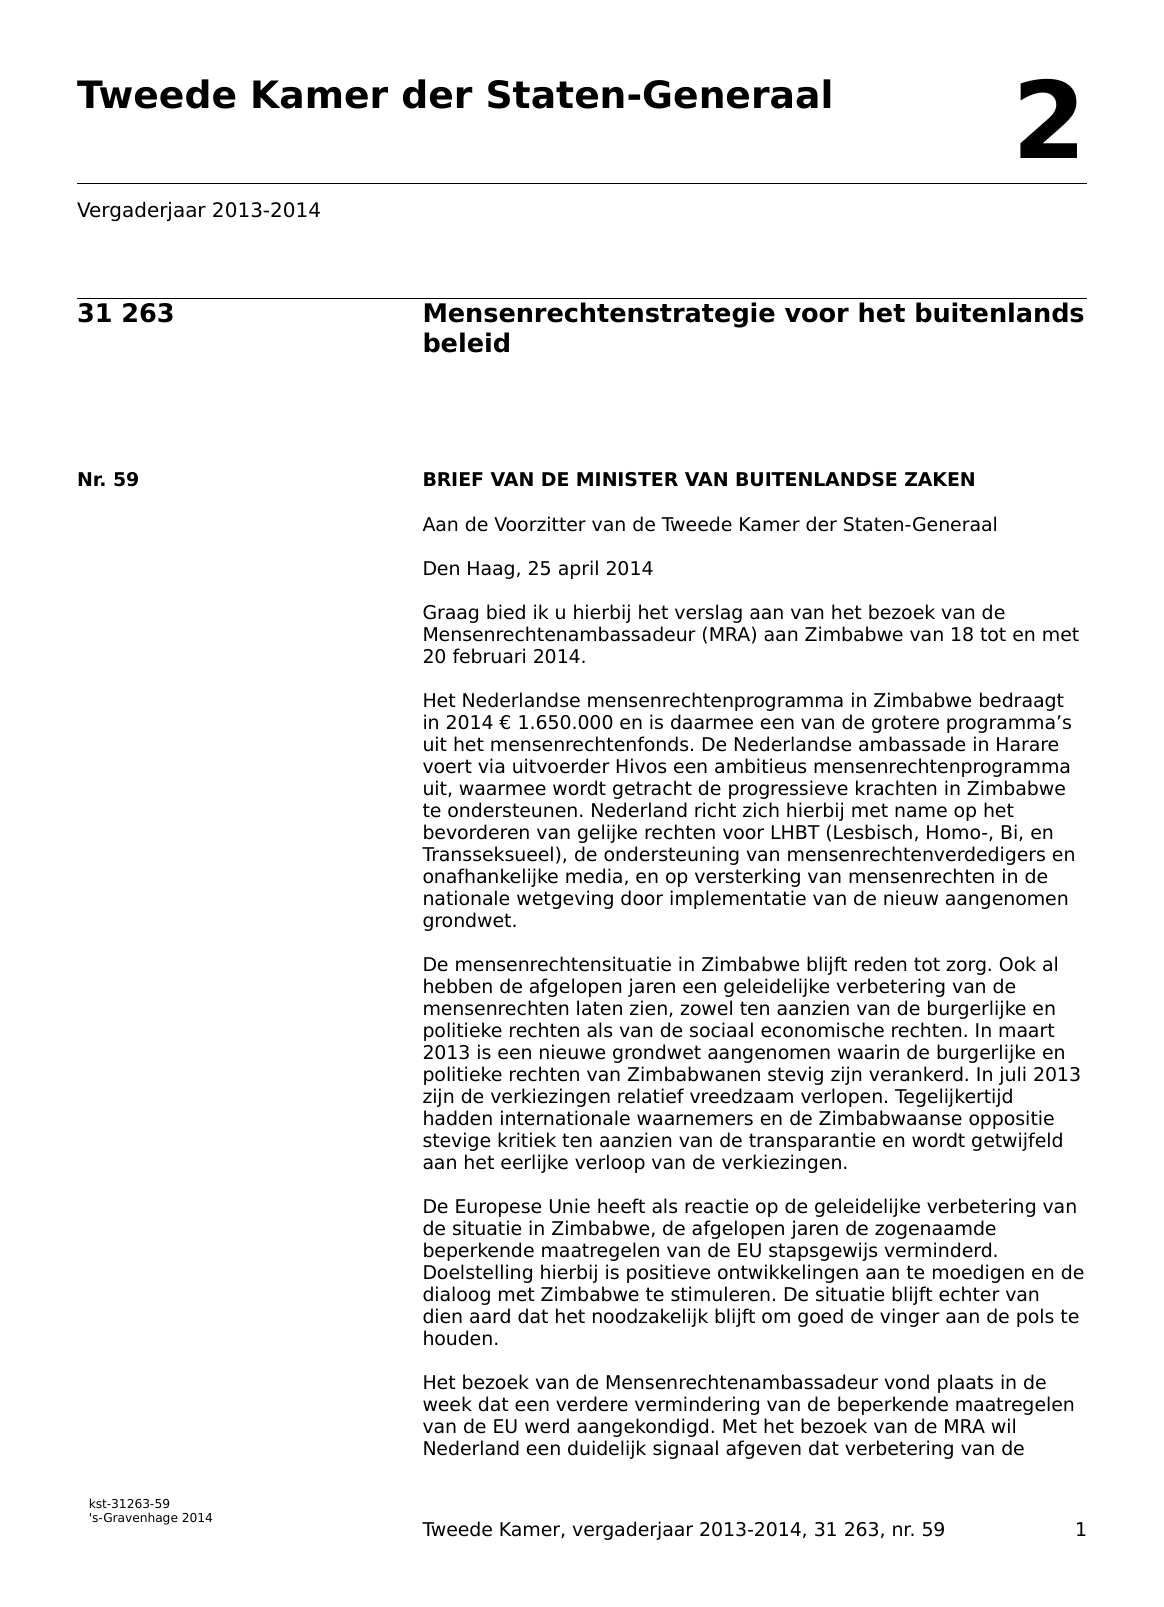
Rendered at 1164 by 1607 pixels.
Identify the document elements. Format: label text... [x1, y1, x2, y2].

text 's-Gravenhage 2014 [88, 1511, 323, 1525]
text kst-31263-59 [88, 1497, 323, 1511]
text Graag bied ik u hierbij het verslag aan van het bezoek van de Mensenrechtenambassadeur (MRA) aan Zimbabwe van 18 tot en met 20 februari 2014. [422, 602, 1087, 668]
text De mensenrechtensituatie in Zimbabwe blijft reden tot zorg. Ook al hebben de afgelopen jaren een geleidelijke verbetering van de mensenrechten laten zien, zowel ten aanzien van de burgerlijke en politieke rechten als van de sociaal economische rechten. In maart 2013 is een nieuwe grondwet aangenomen waarin de burgerlijke en politieke rechten van Zimbabwanen stevig zijn verankerd. In juli 2013 zijn de verkiezingen relatief vreedzaam verlopen. Tegelijkertijd hadden internationale waarnemers en de Zimbabwaanse oppositie stevige kritiek ten aanzien van de transparantie en wordt getwijfeld aan het eerlijke verloop van de verkiezingen. [422, 954, 1087, 1174]
table_header Tweede Kamer der Staten-Generaal [77, 59, 886, 183]
subtitle 31 263 Mensenrechtenstrategie voor het buitenlands beleid [77, 299, 1087, 358]
table_header 2 [886, 59, 1087, 183]
text Den Haag, 25 april 2014 [422, 558, 1087, 580]
text Het Nederlandse mensenrechtenprogramma in Zimbabwe bedraagt in 2014 € 1.650.000 en is daarmee een van de grotere programma’s uit het mensenrechtenfonds. De Nederlandse ambassade in Harare voert via uitvoerder Hivos een ambitieus mensenrechtenprogramma uit, waarmee wordt getracht de progressieve krachten in Zimbabwe te ondersteunen. Nederland richt zich hierbij met name op het bevorderen van gelijke rechten voor LHBT (Lesbisch, Homo-, Bi, en Transseksueel), de ondersteuning van mensenrechtenverdedigers en onafhankelijke media, en op versterking van mensenrechten in de nationale wetgeving door implementatie van de nieuw aangenomen grondwet. [422, 690, 1087, 932]
text De Europese Unie heeft als reactie op de geleidelijke verbetering van de situatie in Zimbabwe, de afgelopen jaren de zogenaamde beperkende maatregelen van de EU stapsgewijs verminderd. Doelstelling hierbij is positieve ontwikkelingen aan te moedigen en de dialoog met Zimbabwe te stimuleren. De situatie blijft echter van dien aard dat het noodzakelijk blijft om goed de vinger aan de pols te houden. [422, 1196, 1087, 1350]
subtitle Nr. 59 BRIEF VAN DE MINISTER VAN BUITENLANDSE ZAKEN [77, 469, 1087, 491]
table_cell Vergaderjaar 2013-2014 [77, 184, 1087, 298]
text Aan de Voorzitter van de Tweede Kamer der Staten-Generaal [422, 513, 1087, 536]
text Het bezoek van de Mensenrechtenambassadeur vond plaats in de week dat een verdere vermindering van de beperkende maatregelen van de EU werd aangekondigd. Met het bezoek van de MRA wil Nederland een duidelijk signaal afgeven dat verbetering van de [422, 1372, 1087, 1460]
